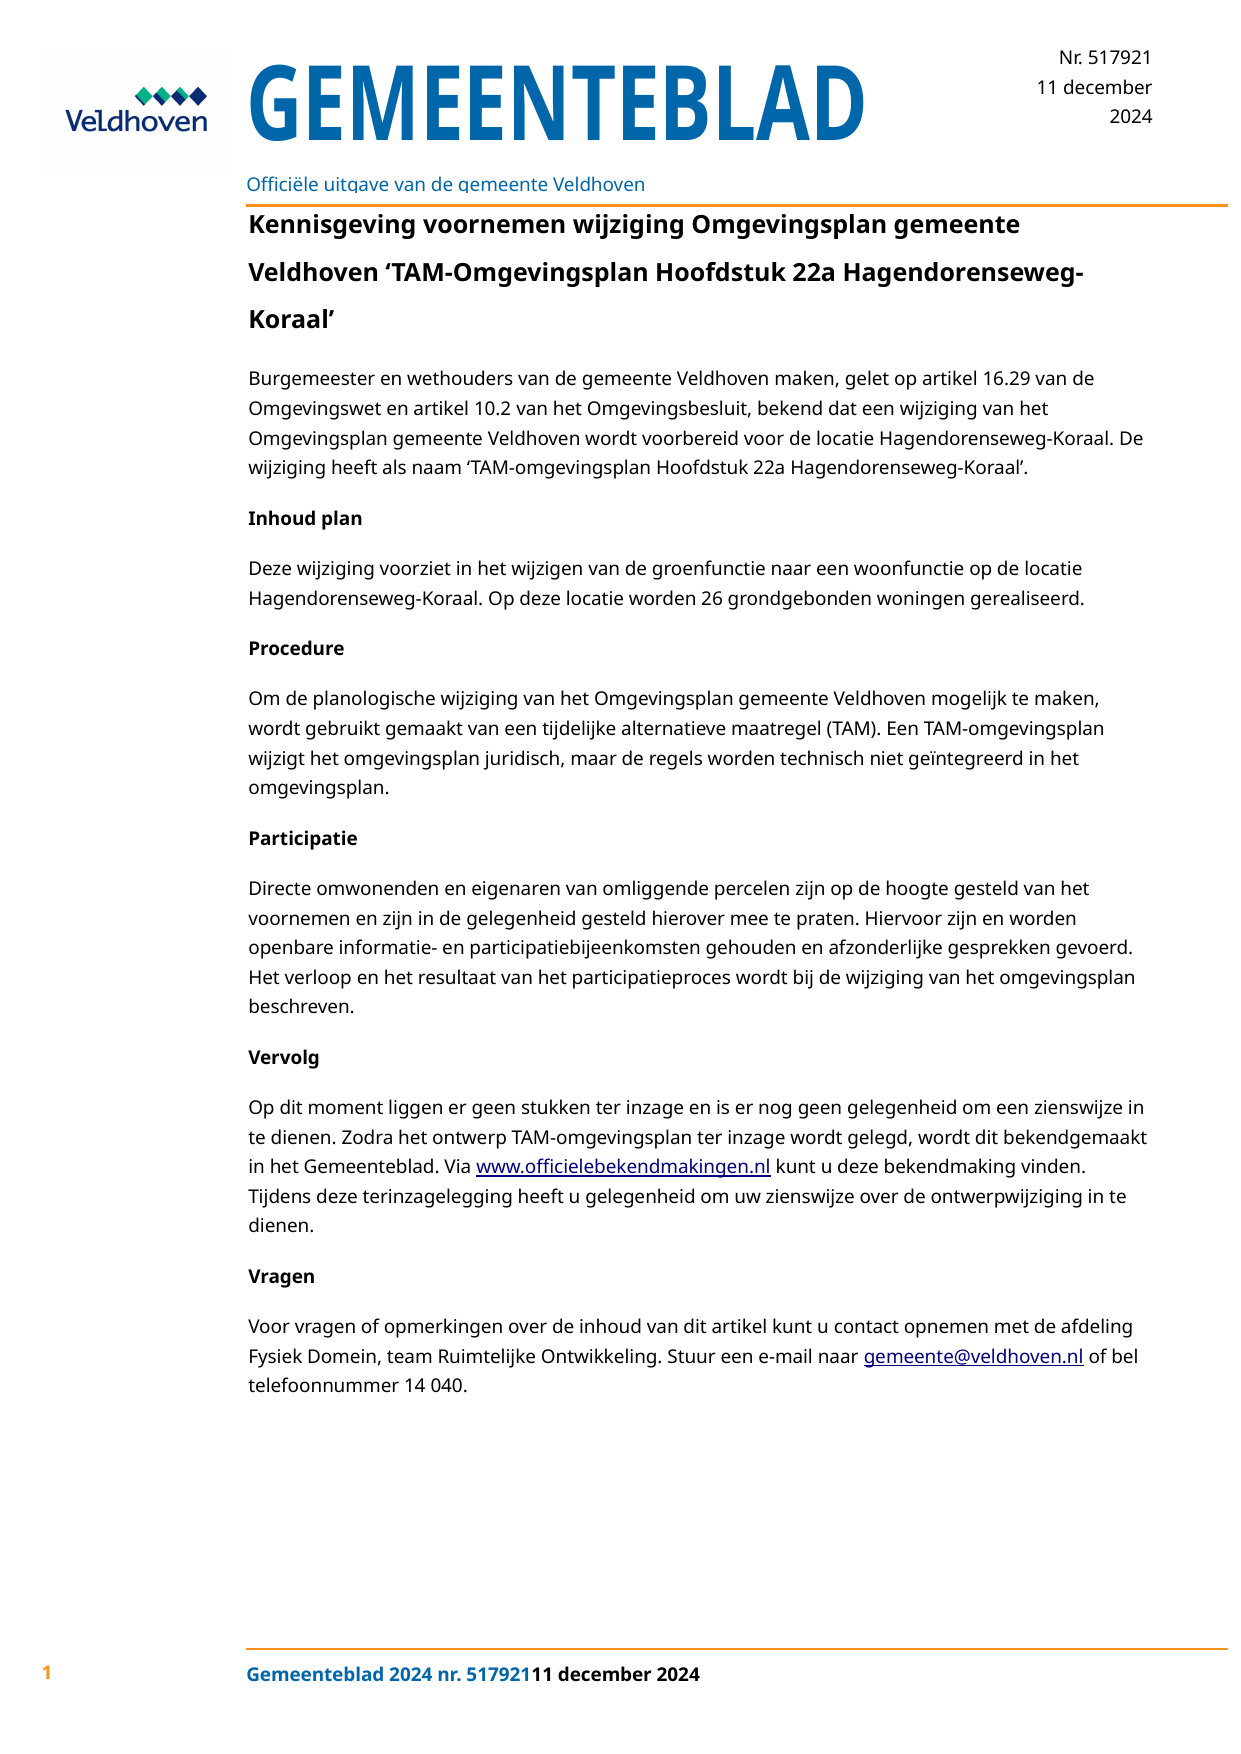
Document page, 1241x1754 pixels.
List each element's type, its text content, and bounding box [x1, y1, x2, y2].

text Om de planologische wijziging van het Omgevingsplan gemeente Veldhoven mogelijk te maken, wordt gebruikt gemaakt van een tijdelijke alternatieve maatregel (TAM). Een TAM-omgevingsplan wijzigt het omgevingsplan juridisch, maar de regels worden technisch niet geïntegreerd in het omgevingsplan. [248, 686, 1152, 800]
text Vervolg [248, 1044, 1152, 1069]
text Inhoud plan [248, 505, 1152, 530]
text Voor vragen of opmerkingen over de inhoud van dit artikel kunt u contact opnemen met de afdeling Fysiek Domein, team Ruimtelijke Ontwikkeling. Stuur een e-mail naar gemeente@veldhoven.nl of bel telefoonnummer 14 040. [248, 1313, 1152, 1398]
text Burgemeester en wethouders van de gemeente Veldhoven maken, gelet op artikel 16.29 van de Omgevingswet en artikel 10.2 van het Omgevingsbesluit, bekend dat een wijziging van het Omgevingsplan gemeente Veldhoven wordt voorbereid voor de locatie Hagendorenseweg-Koraal. De wijziging heeft als naam ‘TAM-omgevingsplan Hoofdstuk 22a Hagendorenseweg-Koraal’. [248, 366, 1152, 480]
text Vragen [248, 1263, 1152, 1289]
text Directe omwonenden en eigenaren van omliggende percelen zijn op de hoogte gesteld van het voornemen en zijn in de gelegenheid gesteld hierover mee te praten. Hiervoor zijn en worden openbare informatie- en participatiebijeenkomsten gehouden en afzonderlijke gesprekken gevoerd. Het verloop en het resultaat van het participatieproces wordt bij de wijziging van het omgevingsplan beschreven. [248, 875, 1152, 1019]
text Op dit moment liggen er geen stukken ter inzage en is er nog geen gelegenheid om een zienswijze in te dienen. Zodra het ontwerp TAM-omgevingsplan ter inzage wordt gelegd, wordt dit bekendgemaakt in het Gemeenteblad. Via www.officielebekendmakingen.nl kunt u deze bekendmaking vinden. Tijdens deze terinzagelegging heeft u gelegenheid om uw zienswijze over de ontwerpwijziging in te dienen. [248, 1094, 1152, 1238]
text Deze wijziging voorziet in het wijzigen van de groenfunctie naar een woonfunctie op de locatie Hagendorenseweg-Koraal. Op deze locatie worden 26 grondgebonden woningen gerealiseerd. [248, 555, 1152, 610]
picture [41, 47, 231, 172]
text Procedure [248, 635, 1152, 661]
text Participatie [248, 825, 1152, 850]
text Kennisgeving voornemen wijziging Omgevingsplan gemeente Veldhoven ‘TAM-Omgevingsplan Hoofdstuk 22a Hagendorenseweg-Koraal’ [248, 207, 1152, 336]
